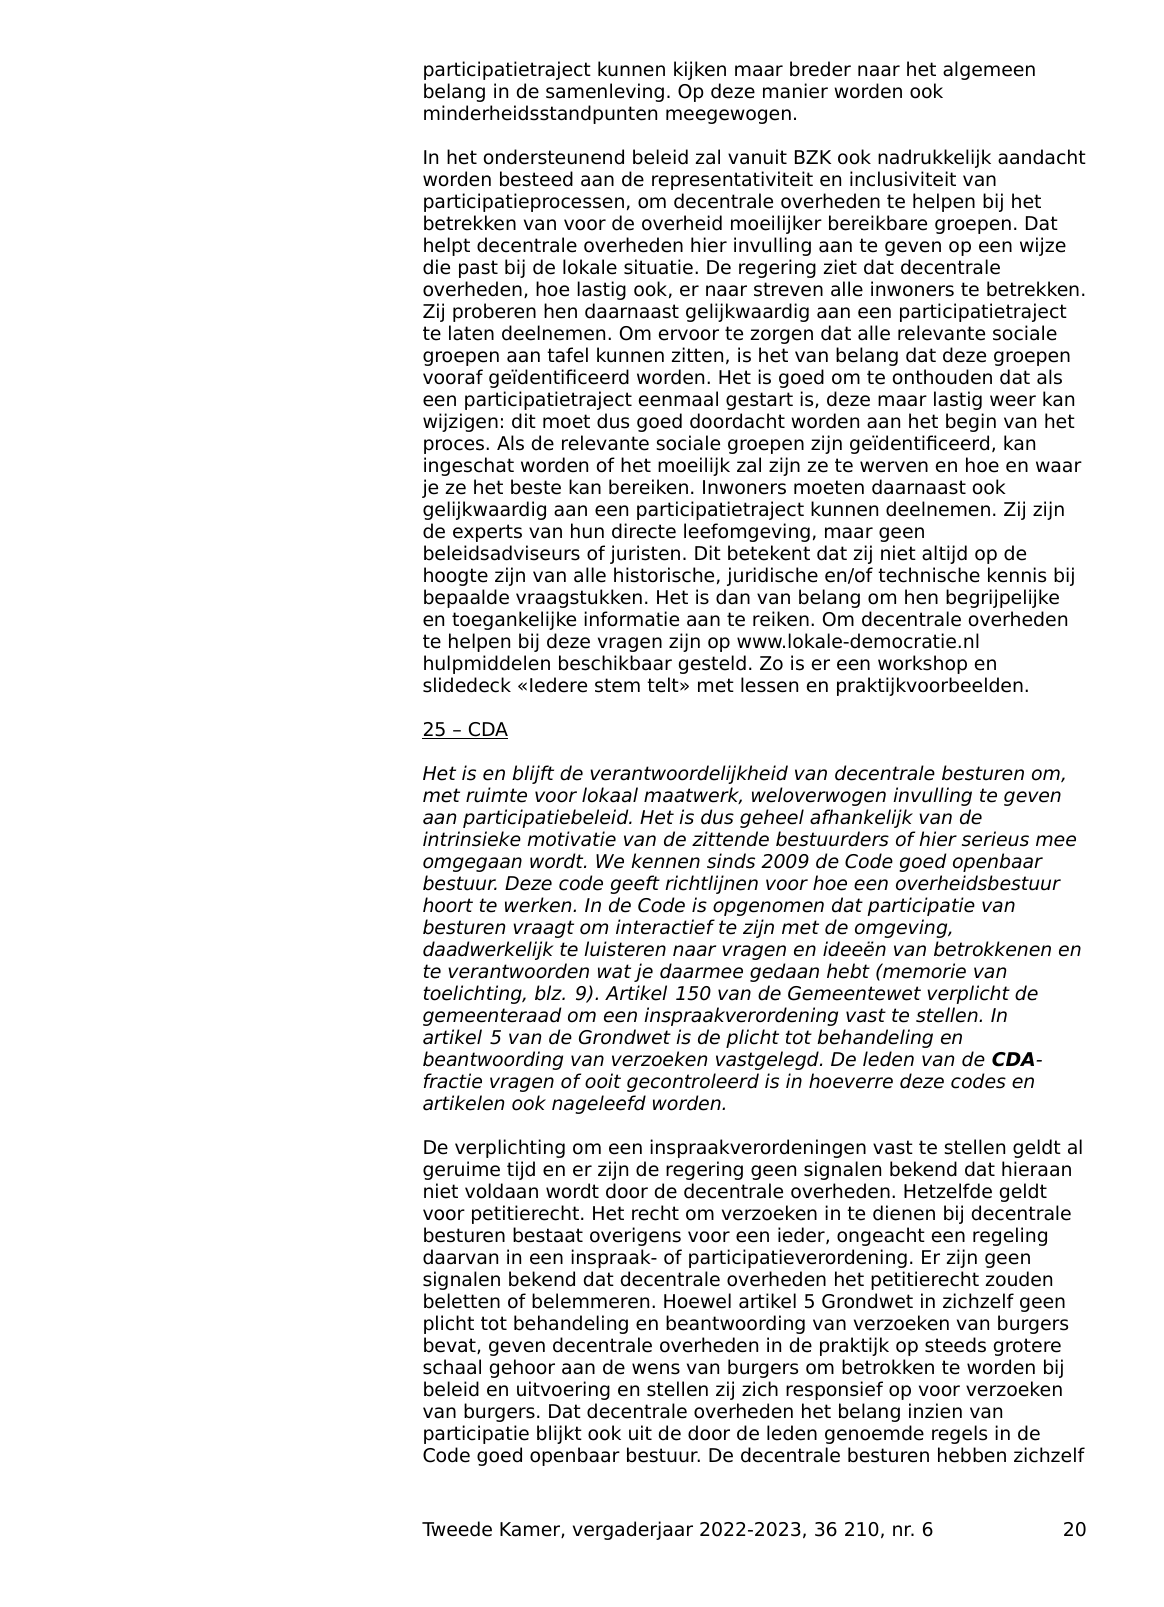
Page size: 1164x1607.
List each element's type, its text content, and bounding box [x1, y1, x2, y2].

text Het is en blijft de verantwoordelijkheid van decentrale besturen om, met ruimte voor lokaal maatwerk, weloverwogen invulling te geven aan participatiebeleid. Het is dus geheel afhankelijk van de intrinsieke motivatie van de zittende bestuurders of hier serieus mee omgegaan wordt. We kennen sinds 2009 de Code goed openbaar bestuur. Deze code geeft richtlijnen voor hoe een overheidsbestuur hoort te werken. In de Code is opgenomen dat participatie van besturen vraagt om interactief te zijn met de omgeving, daadwerkelijk te luisteren naar vragen en ideeën van betrokkenen en te verantwoorden wat je daarmee gedaan hebt (memorie van toelichting, blz. 9). Artikel 150 van de Gemeentewet verplicht de gemeenteraad om een inspraakverordening vast te stellen. In artikel 5 van de Grondwet is de plicht tot behandeling en beantwoording van verzoeken vastgelegd. De leden van de CDA-fractie vragen of ooit gecontroleerd is in hoeverre deze codes en artikelen ook nageleefd worden. [422, 763, 1087, 1115]
text participatietraject kunnen kijken maar breder naar het algemeen belang in de samenleving. Op deze manier worden ook minderheidsstandpunten meegewogen. [422, 59, 1087, 125]
subtitle 25 – CDA [422, 719, 1087, 741]
text In het ondersteunend beleid zal vanuit BZK ook nadrukkelijk aandacht worden besteed aan de representativiteit en inclusiviteit van participatieprocessen, om decentrale overheden te helpen bij het betrekken van voor de overheid moeilijker bereikbare groepen. Dat helpt decentrale overheden hier invulling aan te geven op een wijze die past bij de lokale situatie. De regering ziet dat decentrale overheden, hoe lastig ook, er naar streven alle inwoners te betrekken. Zij proberen hen daarnaast gelijkwaardig aan een participatietraject te laten deelnemen. Om ervoor te zorgen dat alle relevante sociale groepen aan tafel kunnen zitten, is het van belang dat deze groepen vooraf geïdentificeerd worden. Het is goed om te onthouden dat als een participatietraject eenmaal gestart is, deze maar lastig weer kan wijzigen: dit moet dus goed doordacht worden aan het begin van het proces. Als de relevante sociale groepen zijn geïdentificeerd, kan ingeschat worden of het moeilijk zal zijn ze te werven en hoe en waar je ze het beste kan bereiken. Inwoners moeten daarnaast ook gelijkwaardig aan een participatietraject kunnen deelnemen. Zij zijn de experts van hun directe leefomgeving, maar geen beleidsadviseurs of juristen. Dit betekent dat zij niet altijd op de hoogte zijn van alle historische, juridische en/of technische kennis bij bepaalde vraagstukken. Het is dan van belang om hen begrijpelijke en toegankelijke informatie aan te reiken. Om decentrale overheden te helpen bij deze vragen zijn op www.lokale-democratie.nl hulpmiddelen beschikbaar gesteld. Zo is er een workshop en slidedeck «Iedere stem telt» met lessen en praktijkvoorbeelden. [422, 147, 1087, 697]
text De verplichting om een inspraakverordeningen vast te stellen geldt al geruime tijd en er zijn de regering geen signalen bekend dat hieraan niet voldaan wordt door de decentrale overheden. Hetzelfde geldt voor petitierecht. Het recht om verzoeken in te dienen bij decentrale besturen bestaat overigens voor een ieder, ongeacht een regeling daarvan in een inspraak- of participatieverordening. Er zijn geen signalen bekend dat decentrale overheden het petitierecht zouden beletten of belemmeren. Hoewel artikel 5 Grondwet in zichzelf geen plicht tot behandeling en beantwoording van verzoeken van burgers bevat, geven decentrale overheden in de praktijk op steeds grotere schaal gehoor aan de wens van burgers om betrokken te worden bij beleid en uitvoering en stellen zij zich responsief op voor verzoeken van burgers. Dat decentrale overheden het belang inzien van participatie blijkt ook uit de door de leden genoemde regels in de Code goed openbaar bestuur. De decentrale besturen hebben zichzelf [422, 1137, 1087, 1467]
